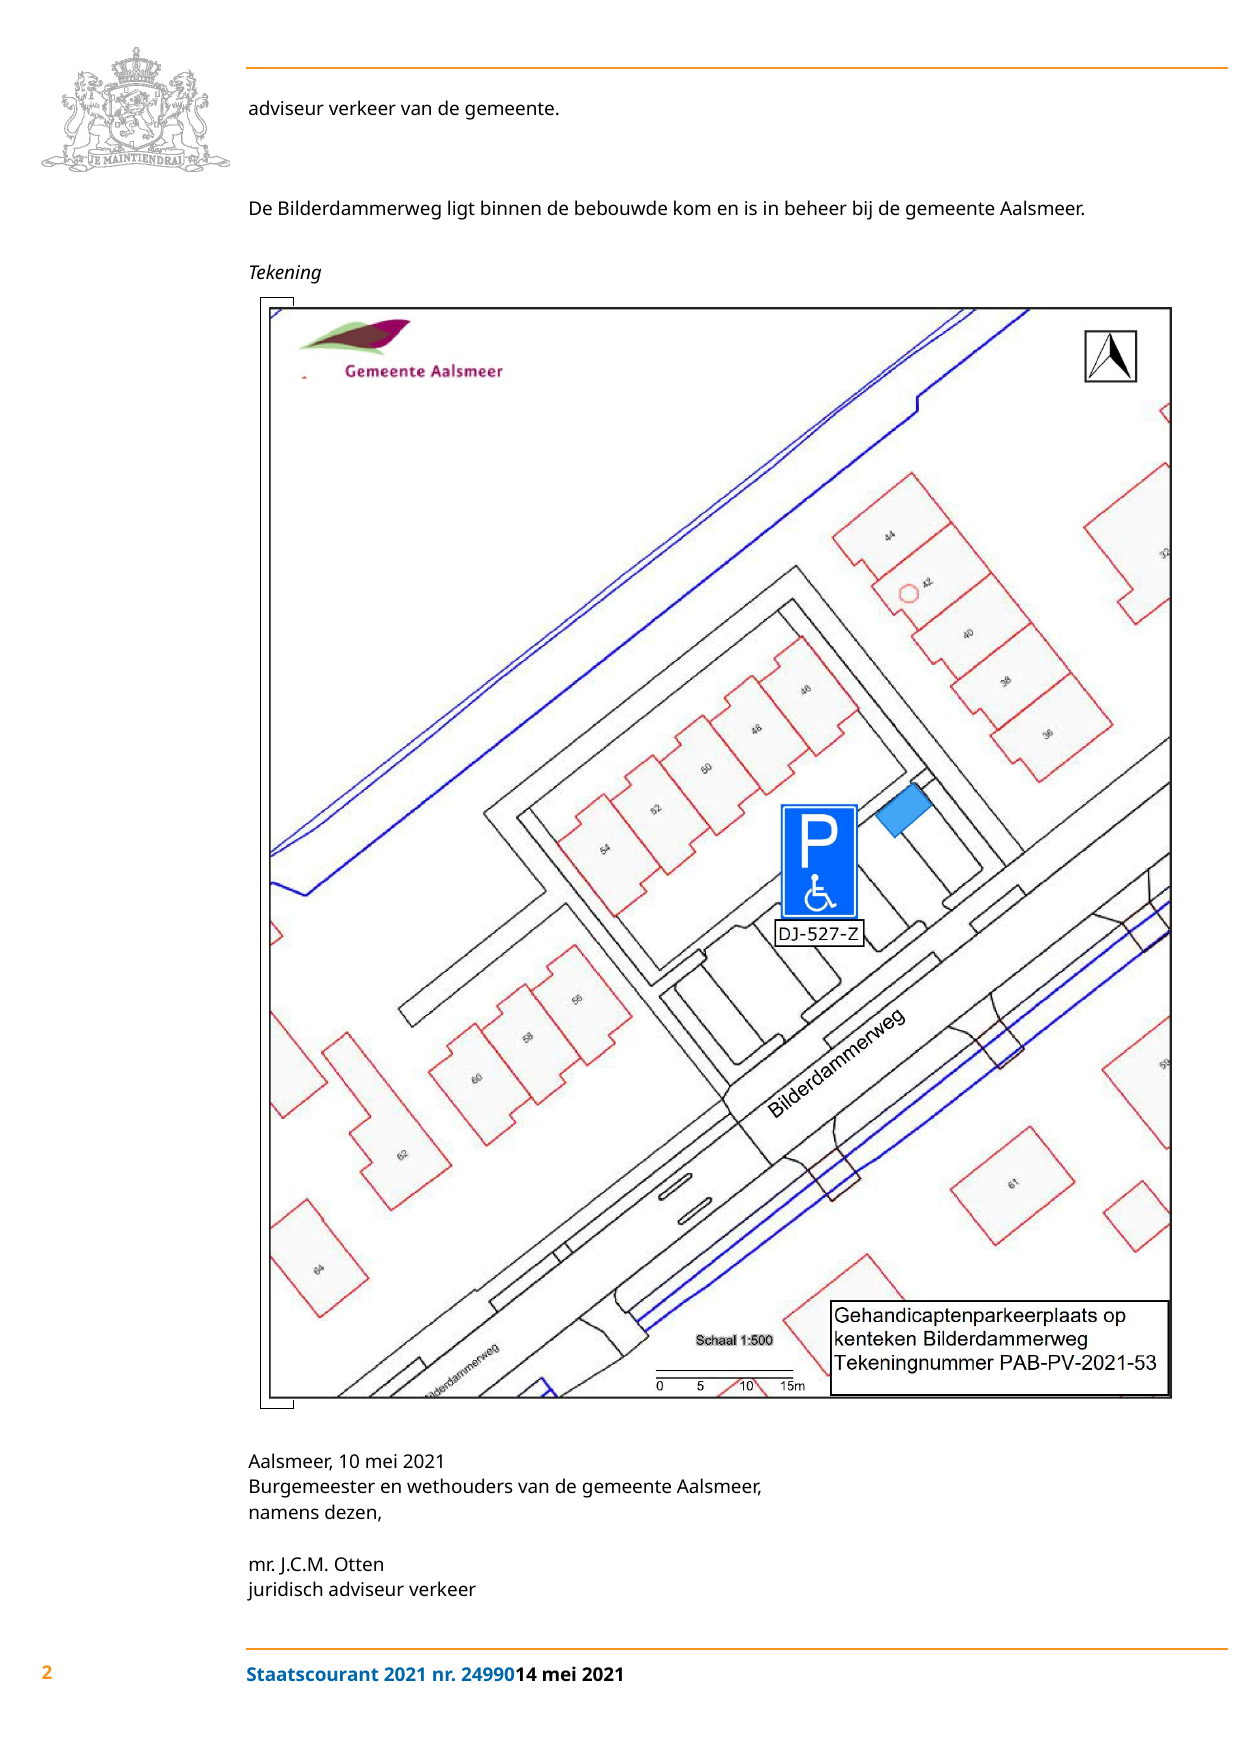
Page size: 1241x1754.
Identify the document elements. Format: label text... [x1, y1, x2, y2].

text Burgemeester en wethouders van de gemeente Aalsmeer, [248, 1474, 1152, 1499]
text adviseur verkeer van de gemeente. [248, 95, 1152, 121]
picture [268, 306, 1173, 1400]
text namens dezen, [248, 1499, 1152, 1525]
text juridisch adviseur verkeer [248, 1577, 1152, 1602]
text Tekening [248, 259, 1152, 285]
text mr. J.C.M. Otten [248, 1551, 1152, 1577]
picture [41, 47, 231, 172]
text Aalsmeer, 10 mei 2021 [248, 1448, 1152, 1474]
text De Bilderdammerweg ligt binnen de bebouwde kom en is in beheer bij de gemeente Aalsmeer. [248, 196, 1152, 221]
